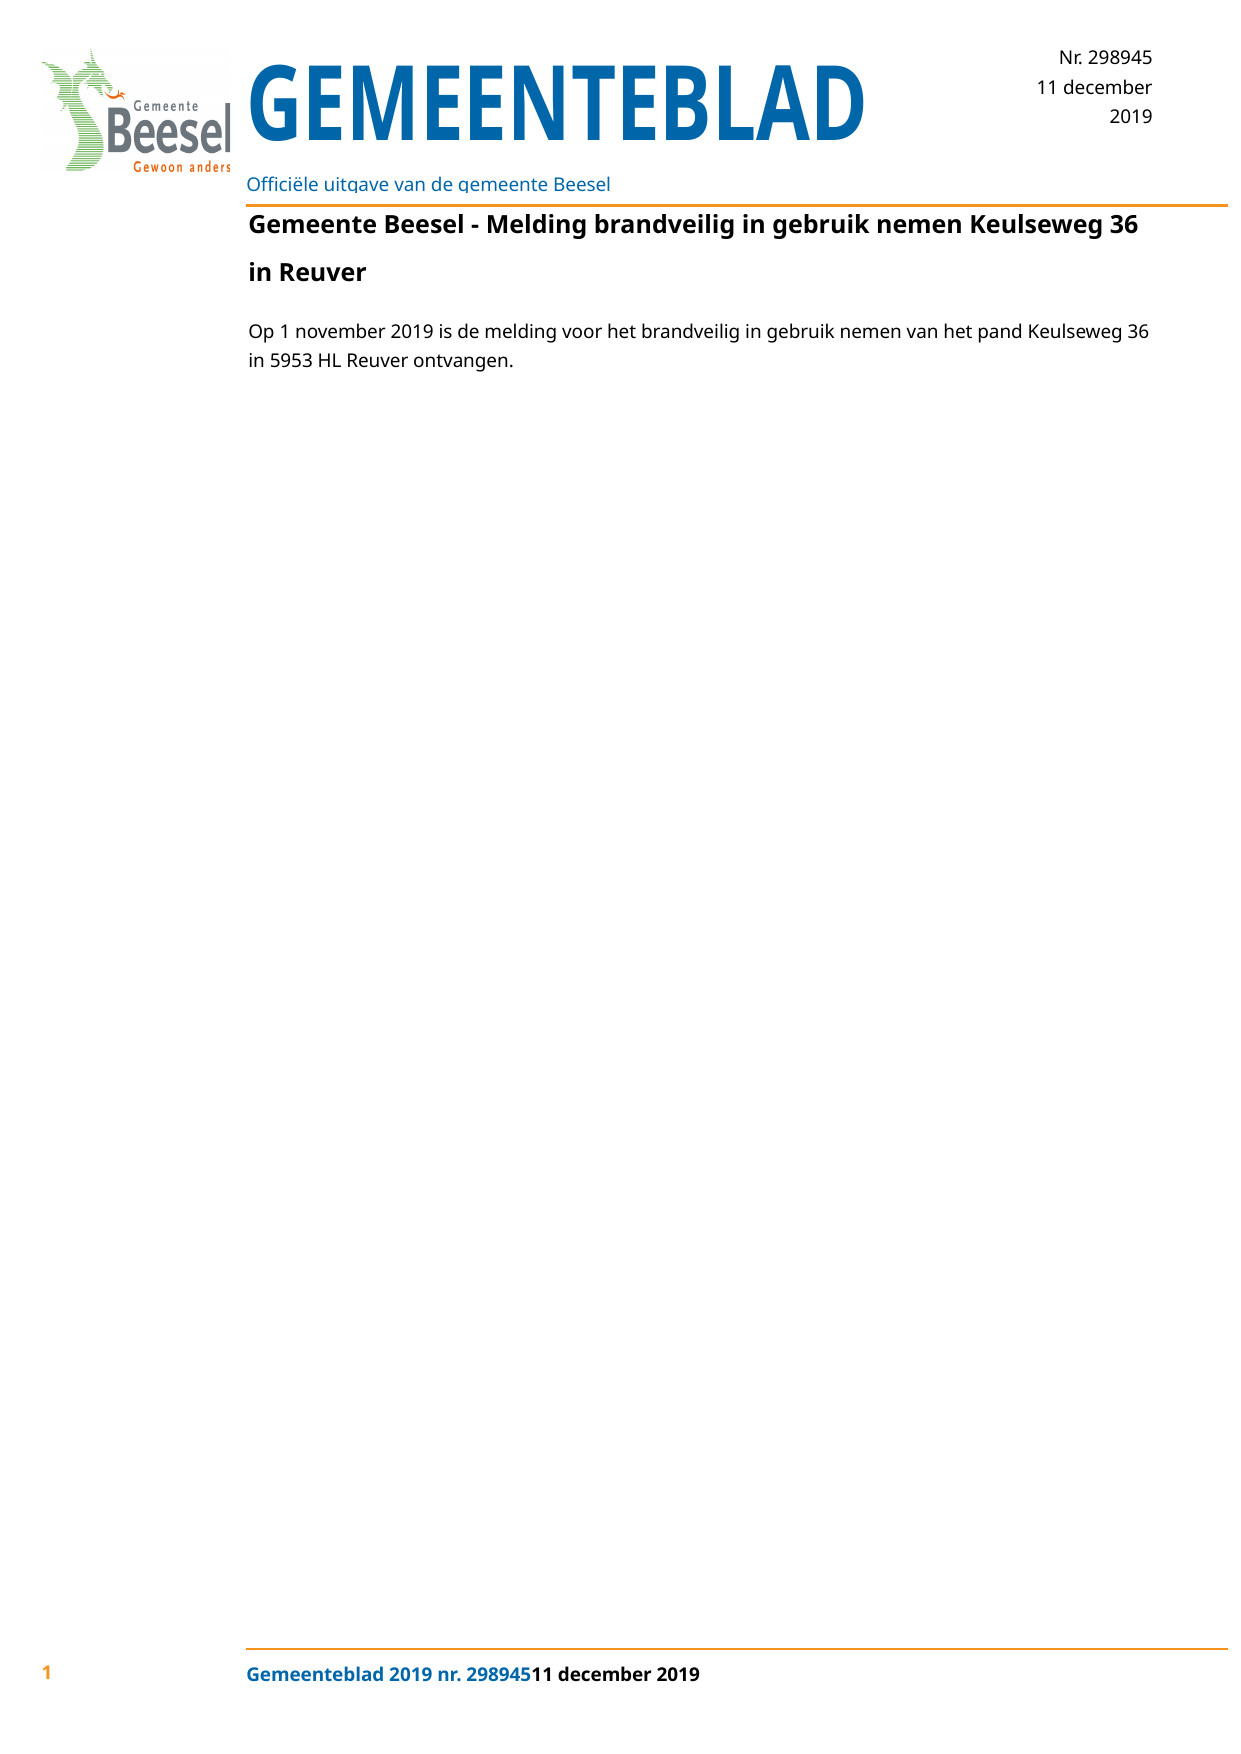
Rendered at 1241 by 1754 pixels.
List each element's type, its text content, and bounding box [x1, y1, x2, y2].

picture [41, 47, 231, 172]
text Op 1 november 2019 is de melding voor het brandveilig in gebruik nemen van het pand Keulseweg 36 in 5953 HL Reuver ontvangen. [248, 318, 1152, 373]
text Gemeente Beesel - Melding brandveilig in gebruik nemen Keulseweg 36 in Reuver [248, 207, 1152, 288]
